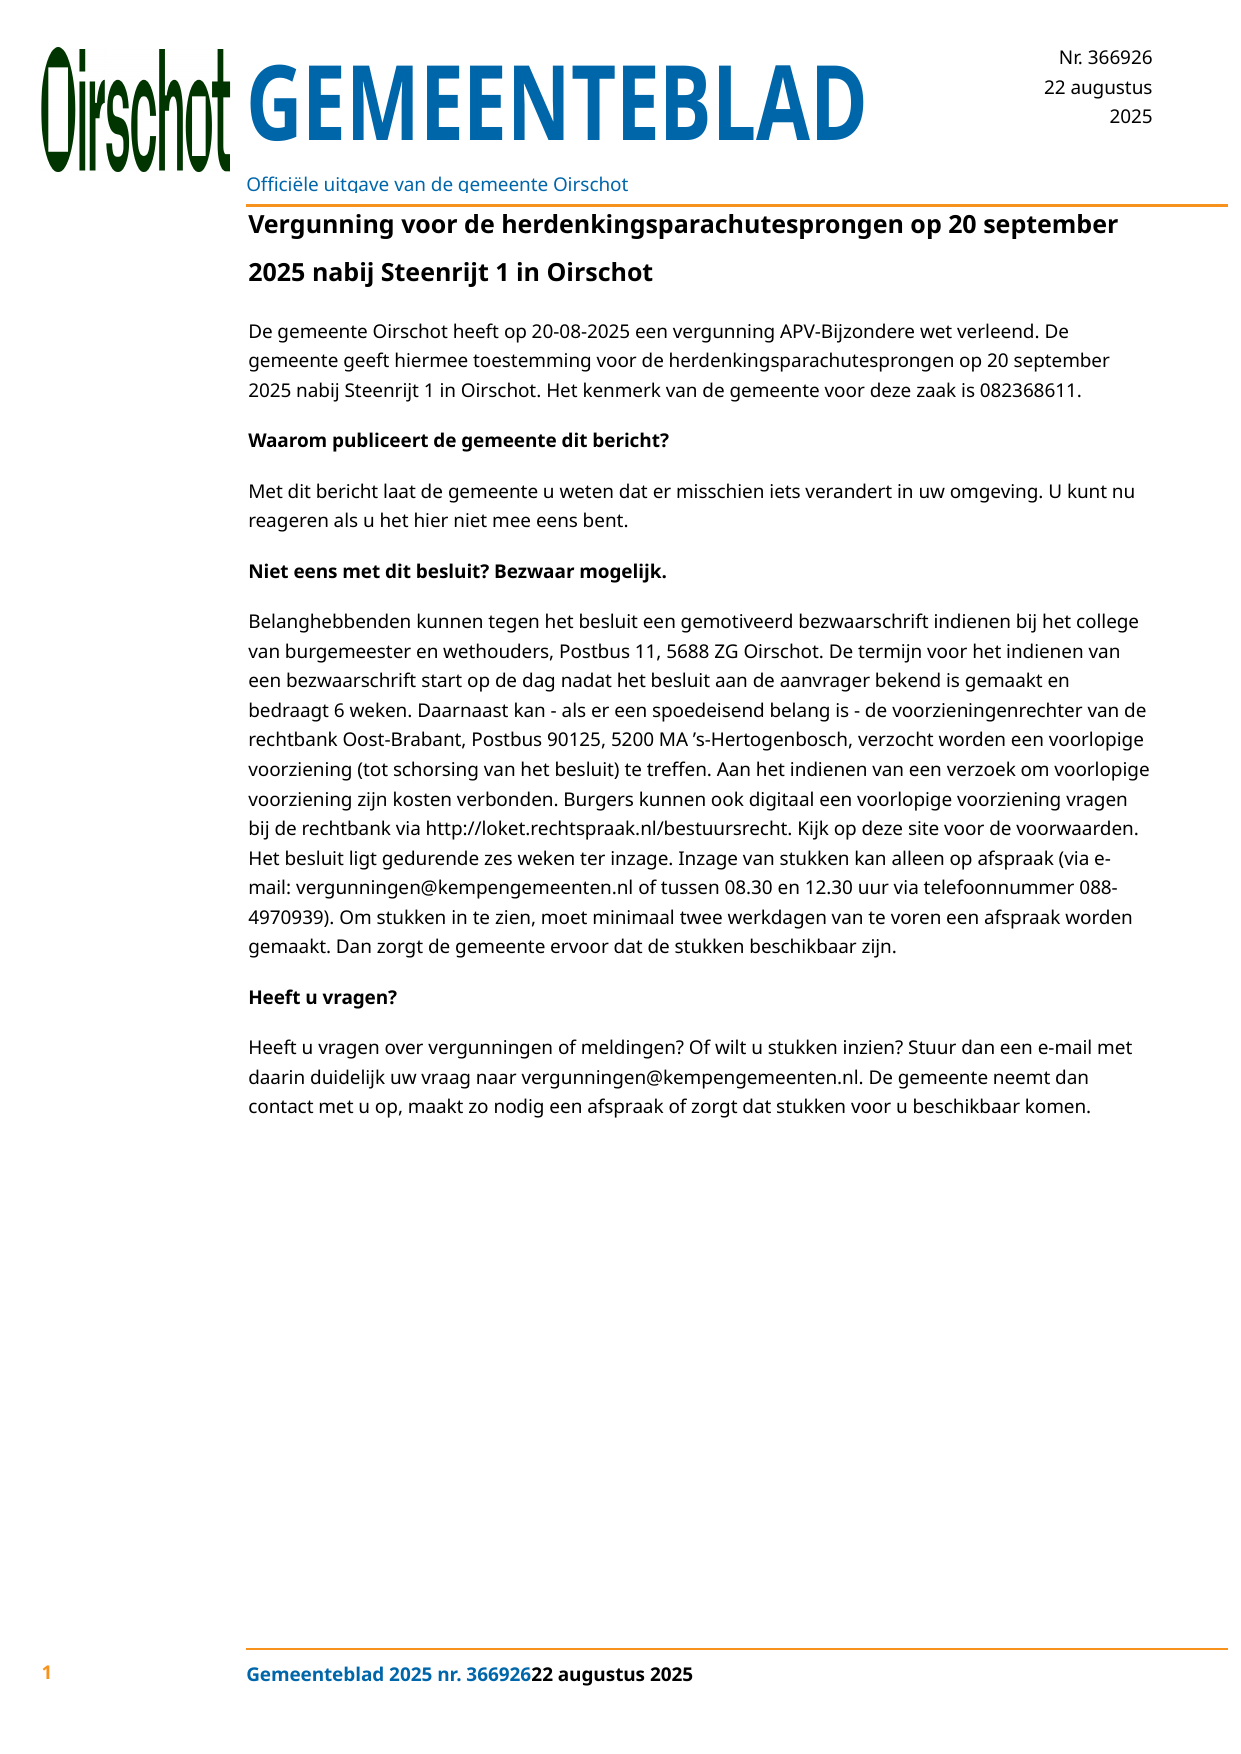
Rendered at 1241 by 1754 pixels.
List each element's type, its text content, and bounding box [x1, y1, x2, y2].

text Belanghebbenden kunnen tegen het besluit een gemotiveerd bezwaarschrift indienen bij het college van burgemeester en wethouders, Postbus 11, 5688 ZG Oirschot. De termijn voor het indienen van een bezwaarschrift start op de dag nadat het besluit aan de aanvrager bekend is gemaakt en bedraagt 6 weken. Daarnaast kan - als er een spoedeisend belang is - de voorzieningenrechter van de rechtbank Oost-Brabant, Postbus 90125, 5200 MA ’s-Hertogenbosch, verzocht worden een voorlopige voorziening (tot schorsing van het besluit) te treffen. Aan het indienen van een verzoek om voorlopige voorziening zijn kosten verbonden. Burgers kunnen ook digitaal een voorlopige voorziening vragen bij de rechtbank via http://loket.rechtspraak.nl/bestuursrecht. Kijk op deze site voor de voorwaarden. Het besluit ligt gedurende zes weken ter inzage. Inzage van stukken kan alleen op afspraak (via e-mail: vergunningen@kempengemeenten.nl of tussen 08.30 en 12.30 uur via telefoonnummer 088-4970939). Om stukken in te zien, moet minimaal twee werkdagen van te voren een afspraak worden gemaakt. Dan zorgt de gemeente ervoor dat de stukken beschikbaar zijn. [248, 608, 1152, 959]
text Waarom publiceert de gemeente dit bericht? [248, 427, 1152, 453]
text De gemeente Oirschot heeft op 20-08-2025 een vergunning APV-Bijzondere wet verleend. De gemeente geeft hiermee toestemming voor de herdenkingsparachutesprongen op 20 september 2025 nabij Steenrijt 1 in Oirschot. Het kenmerk van de gemeente voor deze zaak is 082368611. [248, 318, 1152, 403]
picture [41, 47, 231, 172]
text Heeft u vragen? [248, 984, 1152, 1010]
text Vergunning voor de herdenkingsparachutesprongen op 20 september 2025 nabij Steenrijt 1 in Oirschot [248, 207, 1152, 288]
text Met dit bericht laat de gemeente u weten dat er misschien iets verandert in uw omgeving. U kunt nu reageren als u het hier niet mee eens bent. [248, 478, 1152, 533]
text Heeft u vragen over vergunningen of meldingen? Of wilt u stukken inzien? Stuur dan een e-mail met daarin duidelijk uw vraag naar vergunningen@kempengemeenten.nl. De gemeente neemt dan contact met u op, maakt zo nodig een afspraak of zorgt dat stukken voor u beschikbaar komen. [248, 1034, 1152, 1119]
text Niet eens met dit besluit? Bezwaar mogelijk. [248, 558, 1152, 584]
